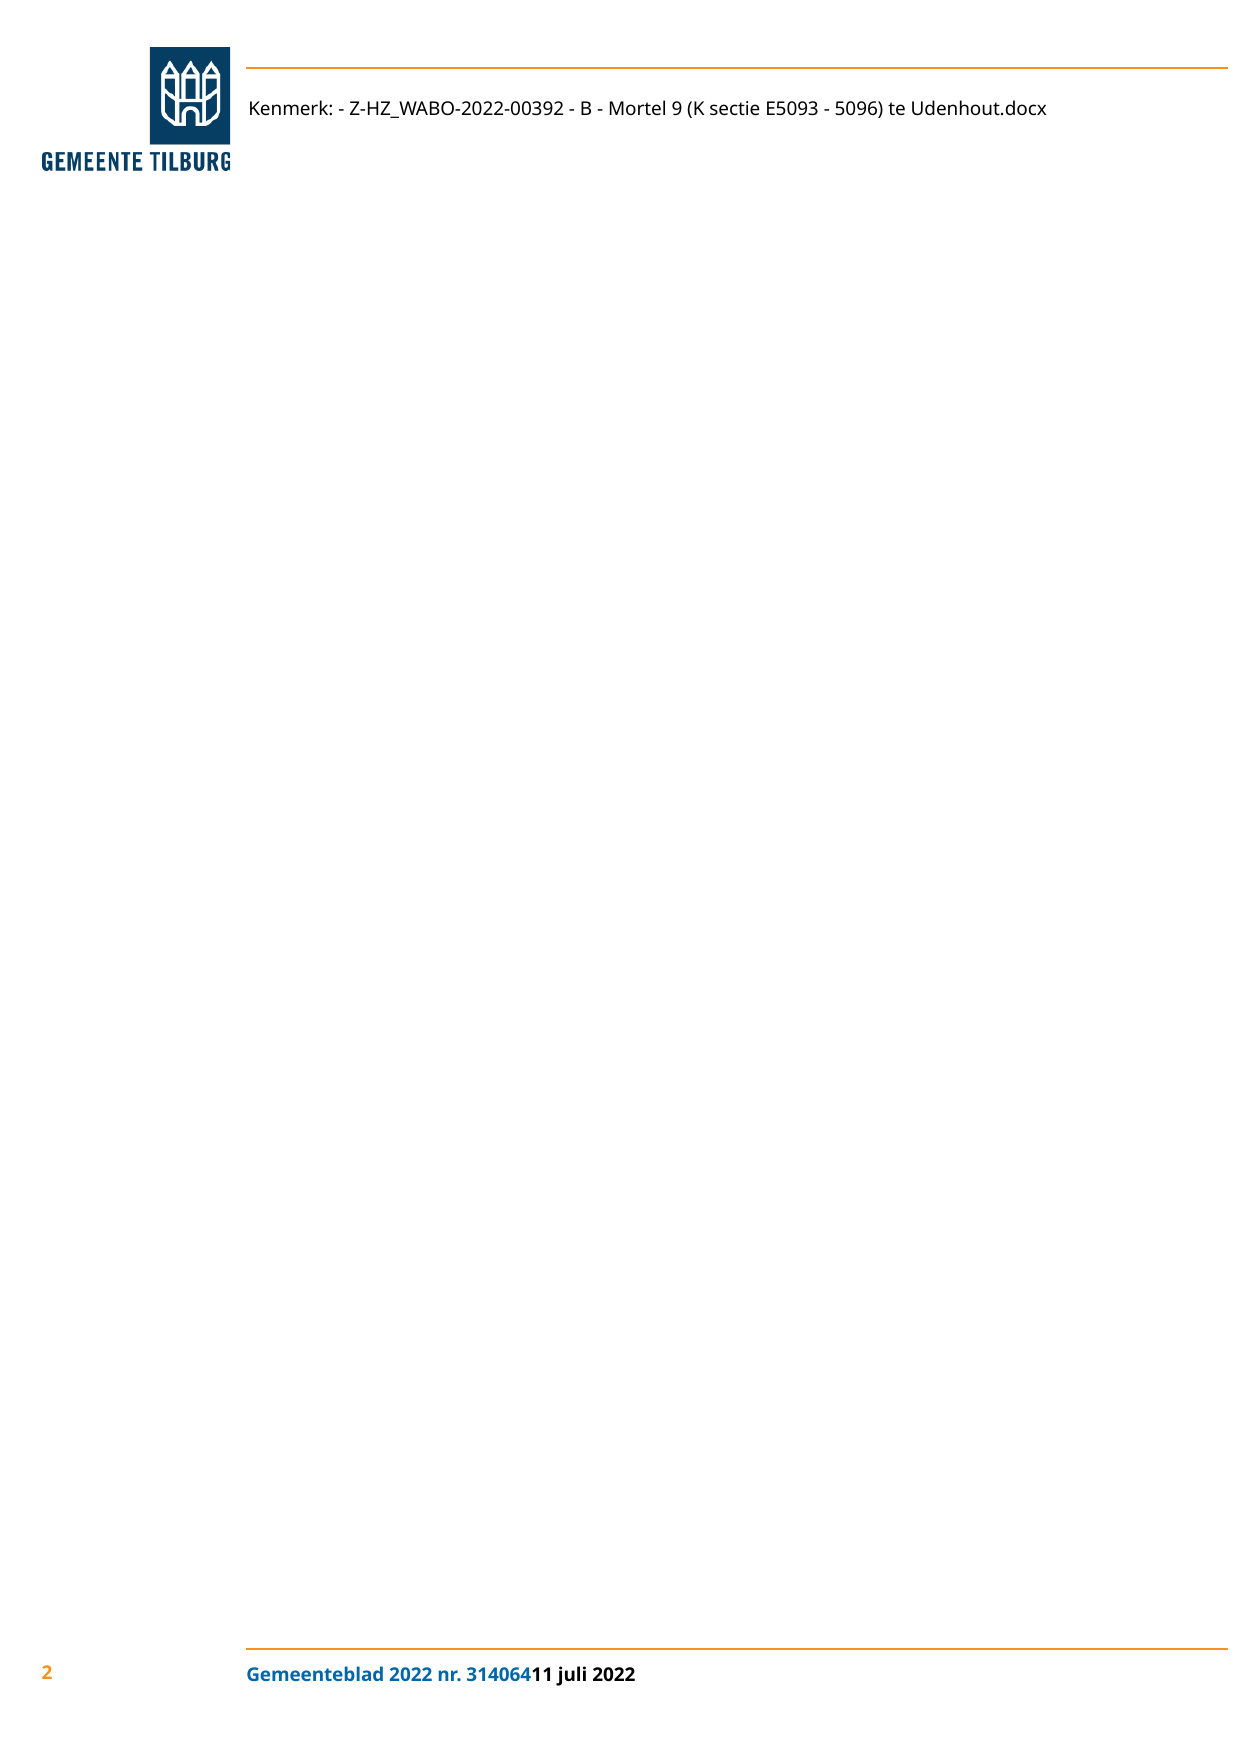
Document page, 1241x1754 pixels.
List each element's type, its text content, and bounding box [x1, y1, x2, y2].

picture [41, 47, 231, 172]
text Kenmerk: - Z-HZ_WABO-2022-00392 - B - Mortel 9 (K sectie E5093 - 5096) te Udenhout.docx [248, 95, 1152, 121]
